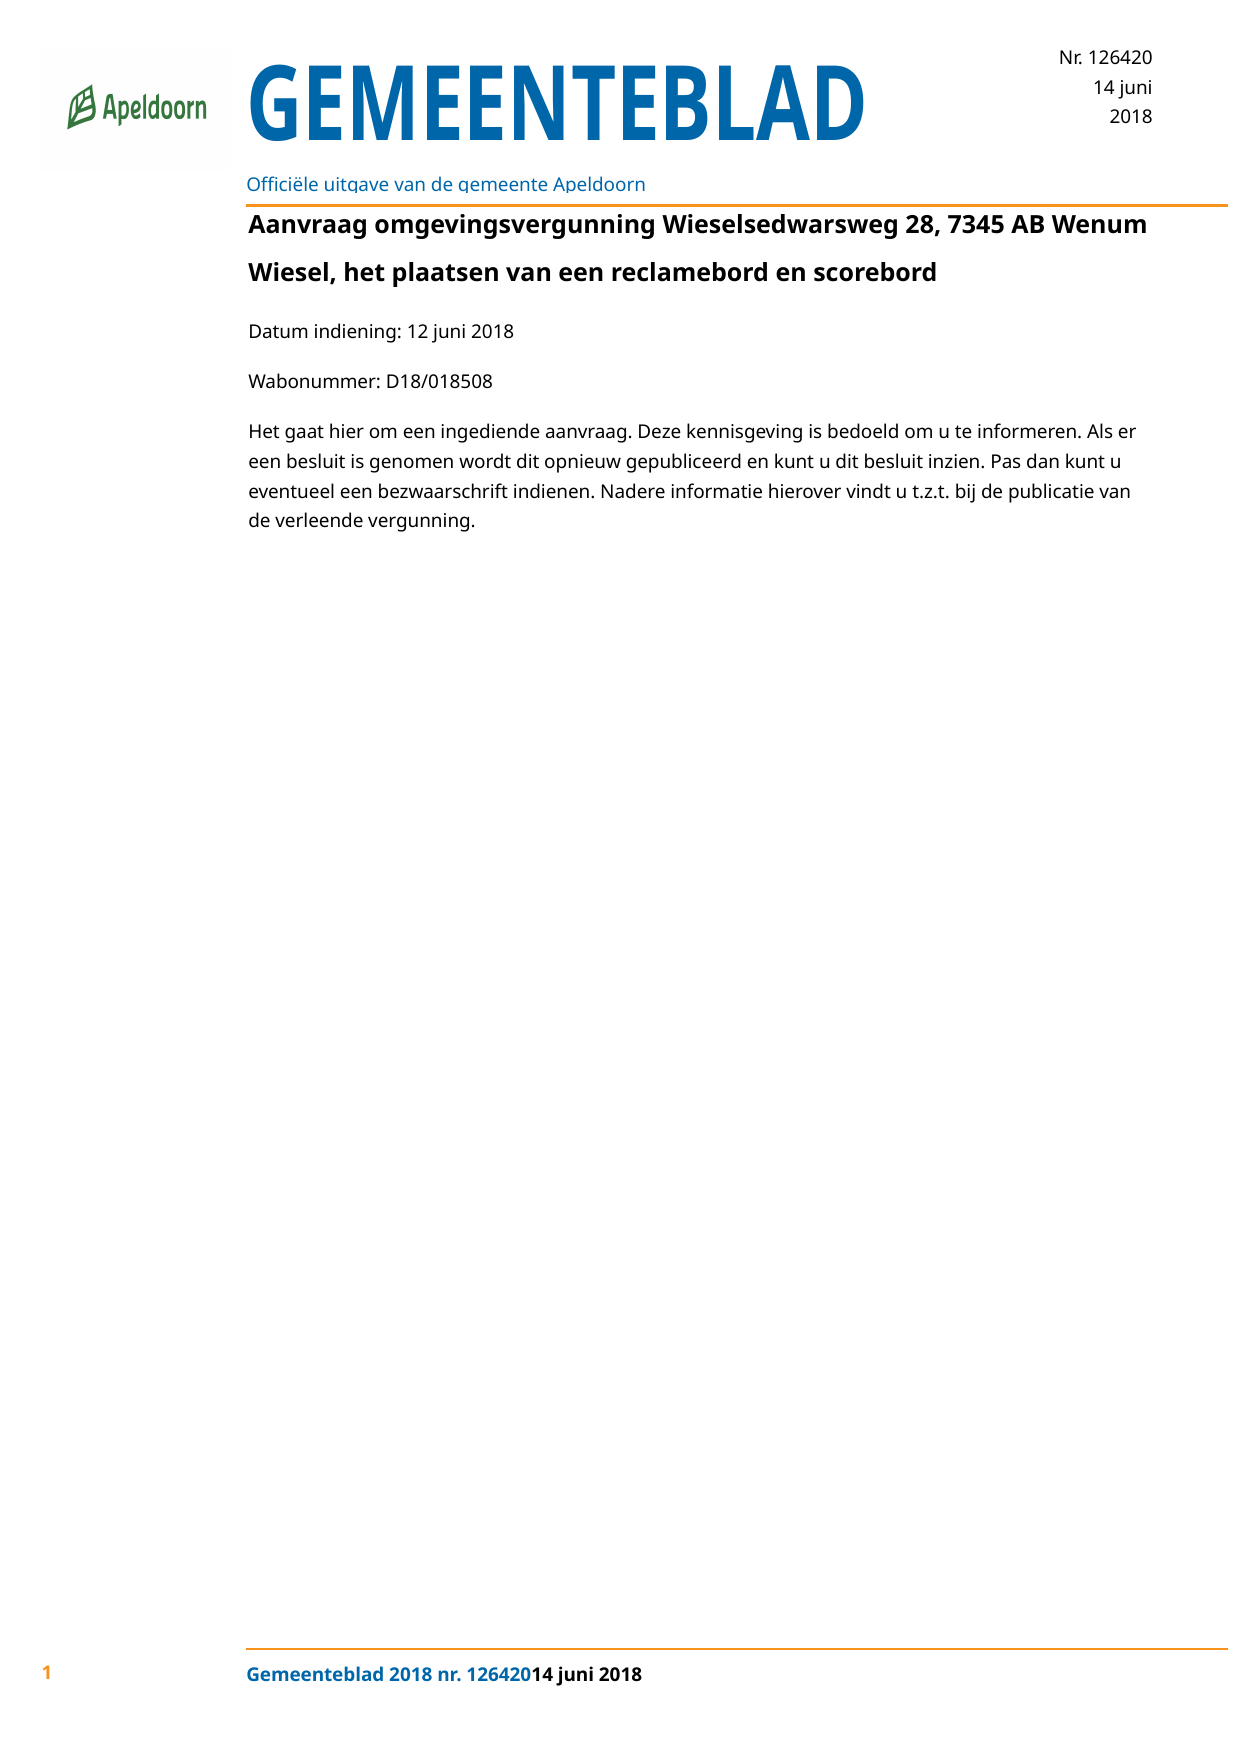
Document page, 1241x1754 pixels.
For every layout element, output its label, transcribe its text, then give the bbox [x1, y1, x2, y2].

text Datum indiening: 12 juni 2018 [248, 318, 1152, 344]
text Het gaat hier om een ingediende aanvraag. Deze kennisgeving is bedoeld om u te informeren. Als er een besluit is genomen wordt dit opnieuw gepubliceerd en kunt u dit besluit inzien. Pas dan kunt u eventueel een bezwaarschrift indienen. Nadere informatie hierover vindt u t.z.t. bij de publicatie van de verleende vergunning. [248, 419, 1152, 533]
text Aanvraag omgevingsvergunning Wieselsedwarsweg 28, 7345 AB Wenum Wiesel, het plaatsen van een reclamebord en scorebord [248, 207, 1152, 288]
text Wabonummer: D18/018508 [248, 368, 1152, 394]
picture [41, 47, 231, 172]
